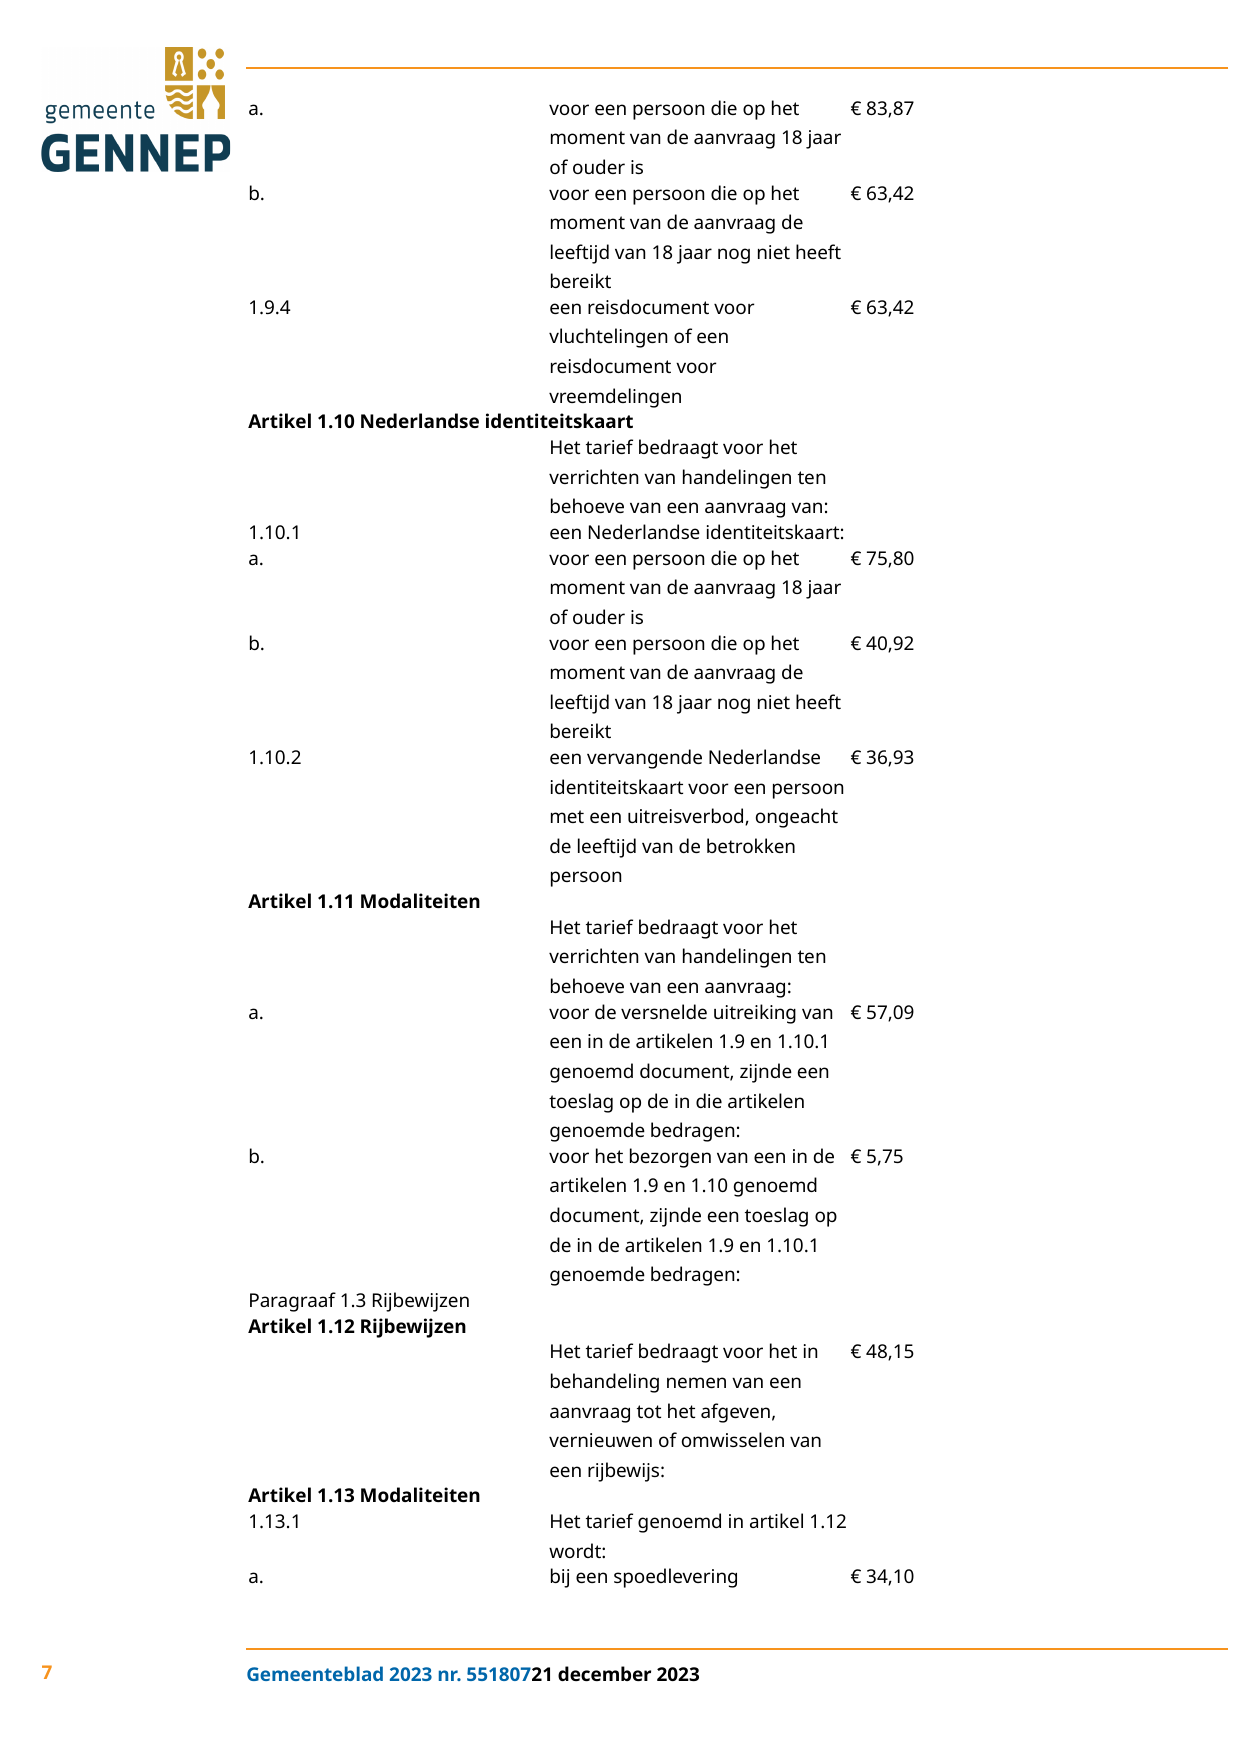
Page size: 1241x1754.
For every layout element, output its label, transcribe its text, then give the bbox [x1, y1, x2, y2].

table_cell b. [248, 180, 549, 294]
table_cell 1.10.2 [248, 744, 549, 888]
table_cell € 5,75 [850, 1143, 1152, 1287]
table_cell [248, 434, 549, 519]
table_cell Artikel 1.12 Rijbewijzen [248, 1313, 1152, 1339]
table_cell [248, 1339, 549, 1483]
table_cell b. [248, 1143, 549, 1287]
table_cell 1.10.1 [248, 519, 549, 545]
picture [41, 47, 231, 172]
table_cell bij een spoedlevering [549, 1564, 850, 1589]
table_cell a. [248, 1564, 549, 1589]
table_cell een vervangende Nederlandse identiteitskaart voor een persoon met een uitreisverbod, ongeacht de leeftijd van de betrokken persoon [549, 744, 850, 888]
table_cell 1.13.1 [248, 1509, 549, 1564]
table_cell voor de versnelde uitreiking van een in de artikelen 1.9 en 1.10.1 genoemd document, zijnde een toeslag op de in die artikelen genoemde bedragen: [549, 999, 850, 1143]
table_cell [248, 914, 549, 999]
table_cell € 63,42 [850, 294, 1152, 409]
table_cell Artikel 1.11 Modaliteiten [248, 889, 1152, 914]
table_cell € 75,80 [850, 545, 1152, 630]
table_cell € 57,09 [850, 999, 1152, 1143]
table_cell 1.9.4 [248, 294, 549, 409]
table_cell Artikel 1.13 Modaliteiten [248, 1483, 1152, 1508]
table_cell a. [248, 545, 549, 630]
table_cell € 48,15 [850, 1339, 1152, 1483]
table_cell een reisdocument voor vluchtelingen of een reisdocument voor vreemdelingen [549, 294, 850, 409]
table_cell voor een persoon die op het moment van de aanvraag 18 jaar of ouder is [549, 545, 850, 630]
table_cell voor het bezorgen van een in de artikelen 1.9 en 1.10 genoemd document, zijnde een toeslag op de in de artikelen 1.9 en 1.10.1 genoemde bedragen: [549, 1143, 850, 1287]
table_cell Het tarief bedraagt voor het verrichten van handelingen ten behoeve van een aanvraag: [549, 914, 850, 999]
table_cell [850, 519, 1152, 545]
table_cell € 36,93 [850, 744, 1152, 888]
table_cell b. [248, 630, 549, 744]
table_cell Het tarief bedraagt voor het verrichten van handelingen ten behoeve van een aanvraag van: [549, 434, 850, 519]
table_cell een Nederlandse identiteitskaart: [549, 519, 850, 545]
table_cell Artikel 1.10 Nederlandse identiteitskaart [248, 409, 1152, 434]
table_cell voor een persoon die op het moment van de aanvraag 18 jaar of ouder is [549, 95, 850, 180]
table_cell € 34,10 [850, 1564, 1152, 1589]
table_cell voor een persoon die op het moment van de aanvraag de leeftijd van 18 jaar nog niet heeft bereikt [549, 180, 850, 294]
table_cell Paragraaf 1.3 Rijbewijzen [248, 1287, 1152, 1313]
table_cell [850, 1509, 1152, 1564]
table_cell € 63,42 [850, 180, 1152, 294]
table_cell [850, 434, 1152, 519]
table_cell € 40,92 [850, 630, 1152, 744]
table_cell voor een persoon die op het moment van de aanvraag de leeftijd van 18 jaar nog niet heeft bereikt [549, 630, 850, 744]
table_cell [850, 914, 1152, 999]
table_cell € 83,87 [850, 95, 1152, 180]
table_cell a. [248, 95, 549, 180]
table_cell Het tarief bedraagt voor het in behandeling nemen van een aanvraag tot het afgeven, vernieuwen of omwisselen van een rijbewijs: [549, 1339, 850, 1483]
table_cell Het tarief genoemd in artikel 1.12 wordt: [549, 1509, 850, 1564]
table_cell a. [248, 999, 549, 1143]
